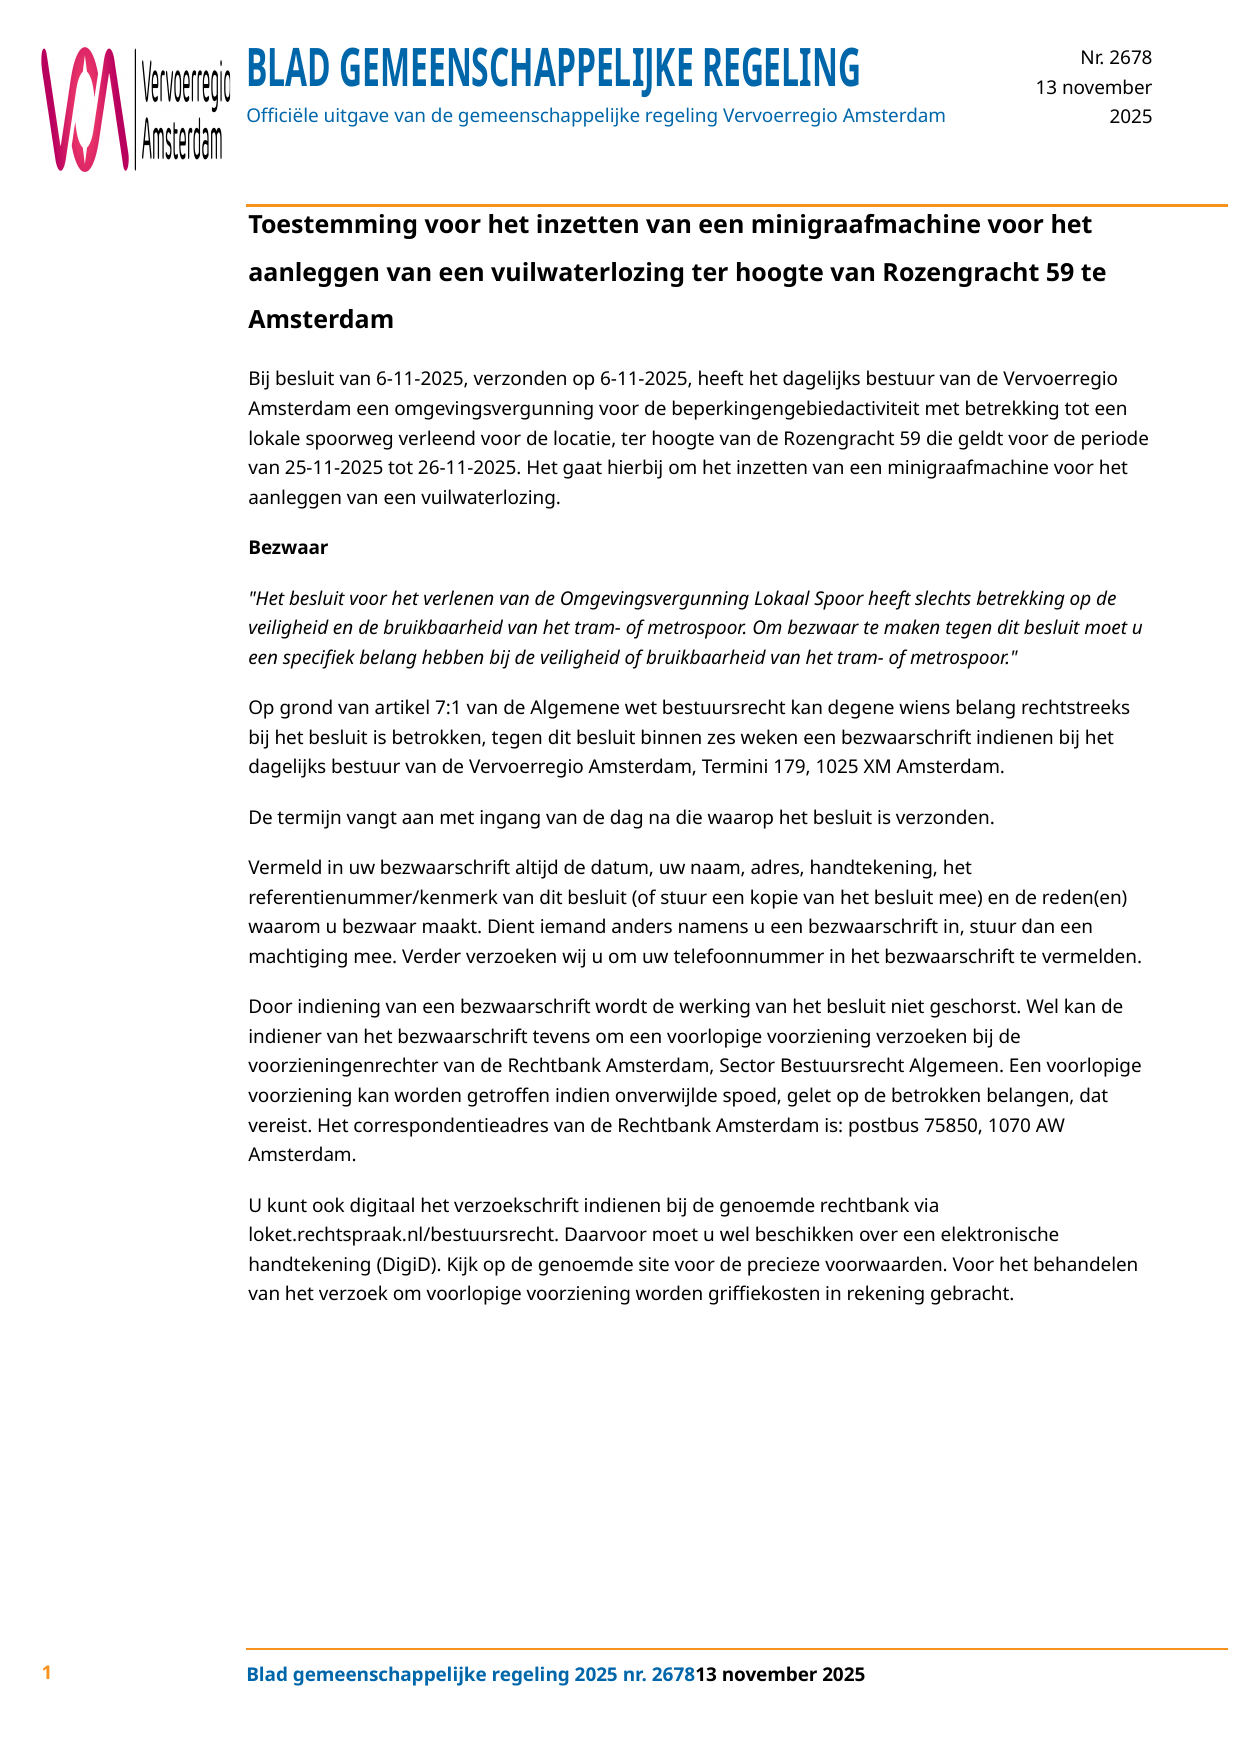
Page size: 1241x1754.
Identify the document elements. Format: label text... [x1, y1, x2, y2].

text Toestemming voor het inzetten van een minigraafmachine voor het aanleggen van een vuilwaterlozing ter hoogte van Rozengracht 59 te Amsterdam [248, 207, 1152, 336]
text U kunt ook digitaal het verzoekschrift indienen bij de genoemde rechtbank via loket.rechtspraak.nl/bestuursrecht. Daarvoor moet u wel beschikken over een elektronische handtekening (DigiD). Kijk op de genoemde site voor de precieze voorwaarden. Voor het behandelen van het verzoek om voorlopige voorziening worden griffiekosten in rekening gebracht. [248, 1192, 1152, 1306]
text De termijn vangt aan met ingang van de dag na die waarop het besluit is verzonden. [248, 804, 1152, 829]
text Door indiening van een bezwaarschrift wordt de werking van het besluit niet geschorst. Wel kan de indiener van het bezwaarschrift tevens om een voorlopige voorziening verzoeken bij de voorzieningenrechter van de Rechtbank Amsterdam, Sector Bestuursrecht Algemeen. Een voorlopige voorziening kan worden getroffen indien onverwijlde spoed, gelet op de betrokken belangen, dat vereist. Het correspondentieadres van de Rechtbank Amsterdam is: postbus 75850, 1070 AW Amsterdam. [248, 993, 1152, 1167]
text Op grond van artikel 7:1 van de Algemene wet bestuursrecht kan degene wiens belang rechtstreeks bij het besluit is betrokken, tegen dit besluit binnen zes weken een bezwaarschrift indienen bij het dagelijks bestuur van de Vervoerregio Amsterdam, Termini 179, 1025 XM Amsterdam. [248, 694, 1152, 779]
text Bij besluit van 6-11-2025, verzonden op 6-11-2025, heeft het dagelijks bestuur van de Vervoerregio Amsterdam een omgevingsvergunning voor de beperkingengebiedactiviteit met betrekking tot een lokale spoorweg verleend voor de locatie, ter hoogte van de Rozengracht 59 die geldt voor de periode van 25-11-2025 tot 26-11-2025. Het gaat hierbij om het inzetten van een minigraafmachine voor het aanleggen van een vuilwaterlozing. [248, 366, 1152, 509]
text Vermeld in uw bezwaarschrift altijd de datum, uw naam, adres, handtekening, het referentienummer/kenmerk van dit besluit (of stuur een kopie van het besluit mee) en de reden(en) waarom u bezwaar maakt. Dient iemand anders namens u een bezwaarschrift in, stuur dan een machtiging mee. Verder verzoeken wij u om uw telefoonnummer in het bezwaarschrift te vermelden. [248, 854, 1152, 969]
picture [41, 47, 231, 172]
text "Het besluit voor het verlenen van de Omgevingsvergunning Lokaal Spoor heeft slechts betrekking op de veiligheid en de bruikbaarheid van het tram- of metrospoor. Om bezwaar te maken tegen dit besluit moet u een specifiek belang hebben bij de veiligheid of bruikbaarheid van het tram- of metrospoor." [248, 585, 1152, 669]
text Bezwaar [248, 534, 1152, 560]
